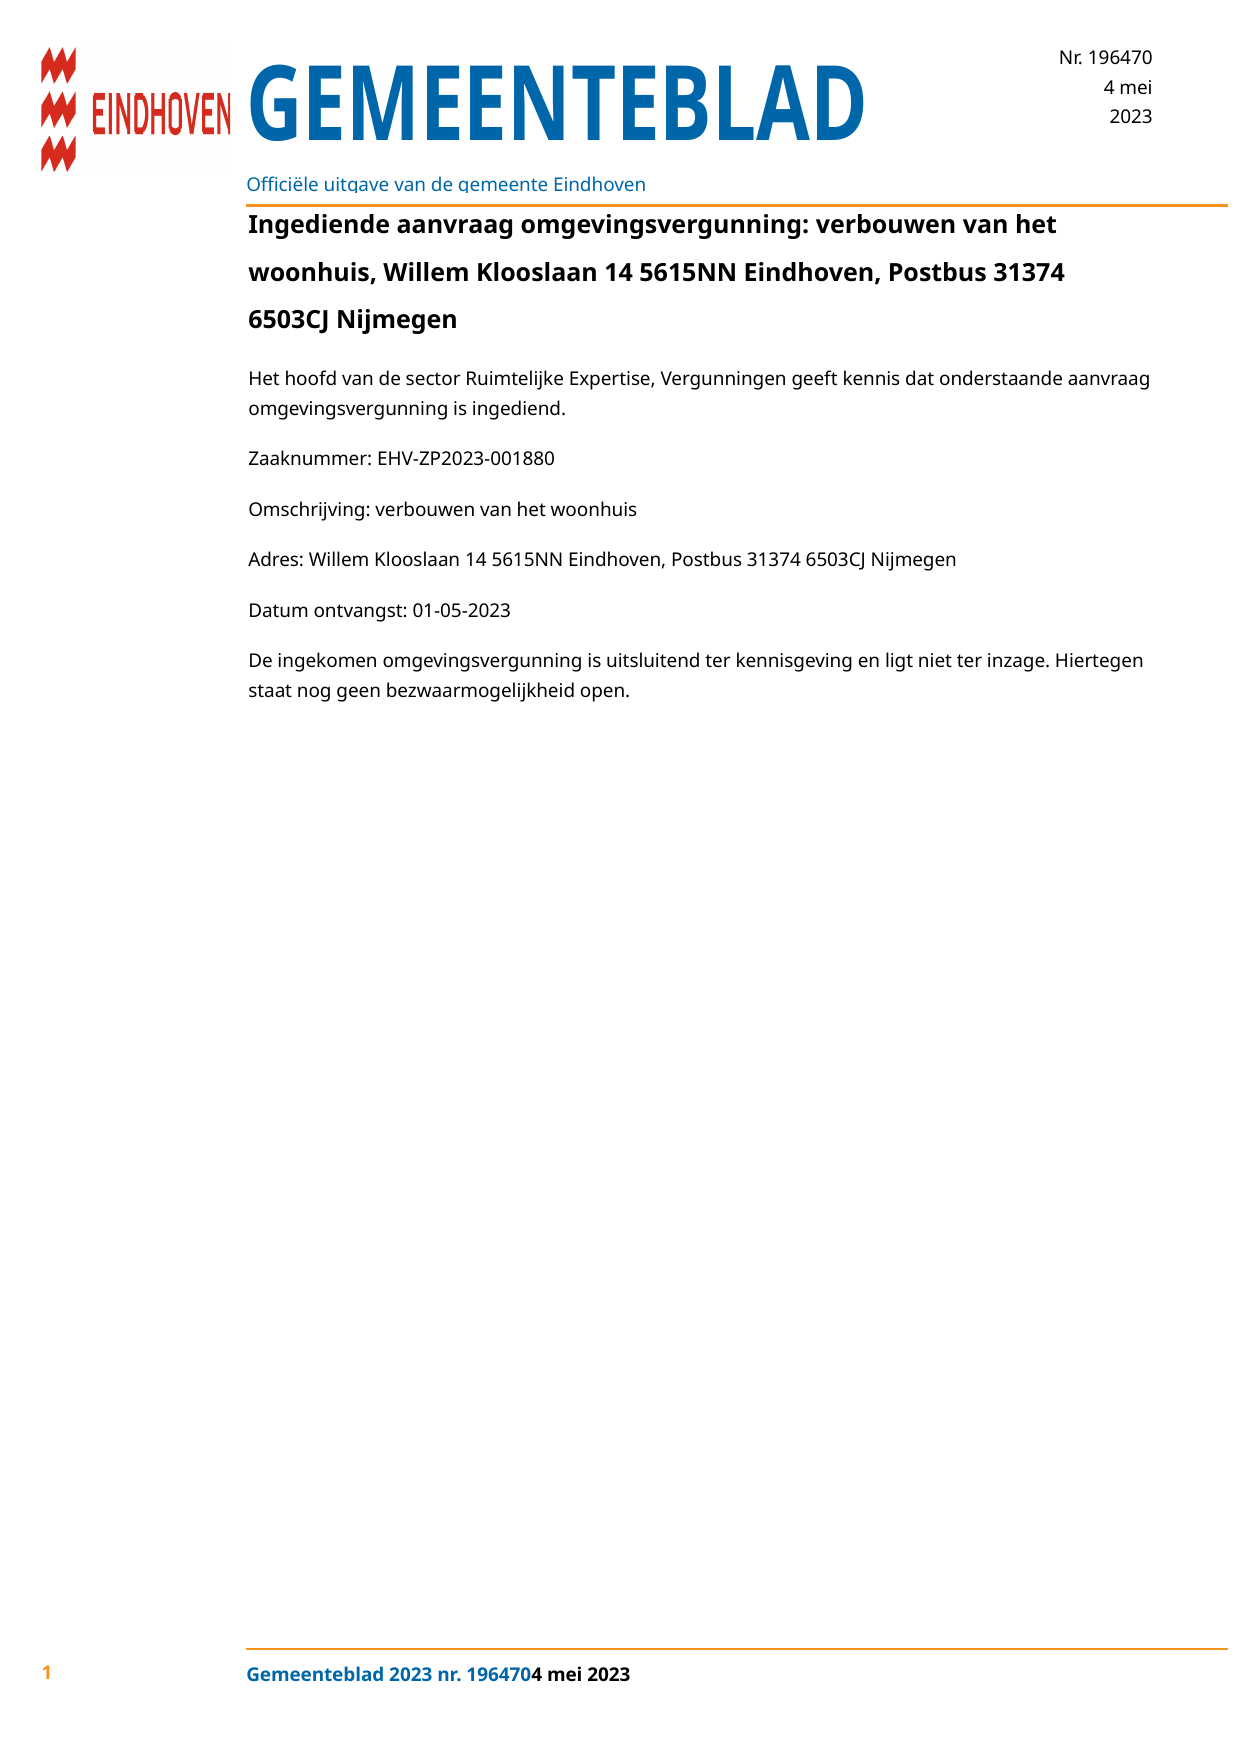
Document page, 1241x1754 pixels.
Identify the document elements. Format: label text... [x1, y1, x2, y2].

text Datum ontvangst: 01-05-2023 [248, 597, 1152, 622]
text Adres: Willem Klooslaan 14 5615NN Eindhoven, Postbus 31374 6503CJ Nijmegen [248, 546, 1152, 572]
text Het hoofd van de sector Ruimtelijke Expertise, Vergunningen geeft kennis dat onderstaande aanvraag omgevingsvergunning is ingediend. [248, 366, 1152, 421]
text De ingekomen omgevingsvergunning is uitsluitend ter kennisgeving en ligt niet ter inzage. Hiertegen staat nog geen bezwaarmogelijkheid open. [248, 647, 1152, 702]
picture [41, 47, 231, 172]
text Ingediende aanvraag omgevingsvergunning: verbouwen van het woonhuis, Willem Klooslaan 14 5615NN Eindhoven, Postbus 31374 6503CJ Nijmegen [248, 207, 1152, 336]
text Omschrijving: verbouwen van het woonhuis [248, 496, 1152, 522]
text Zaaknummer: EHV-ZP2023-001880 [248, 446, 1152, 471]
